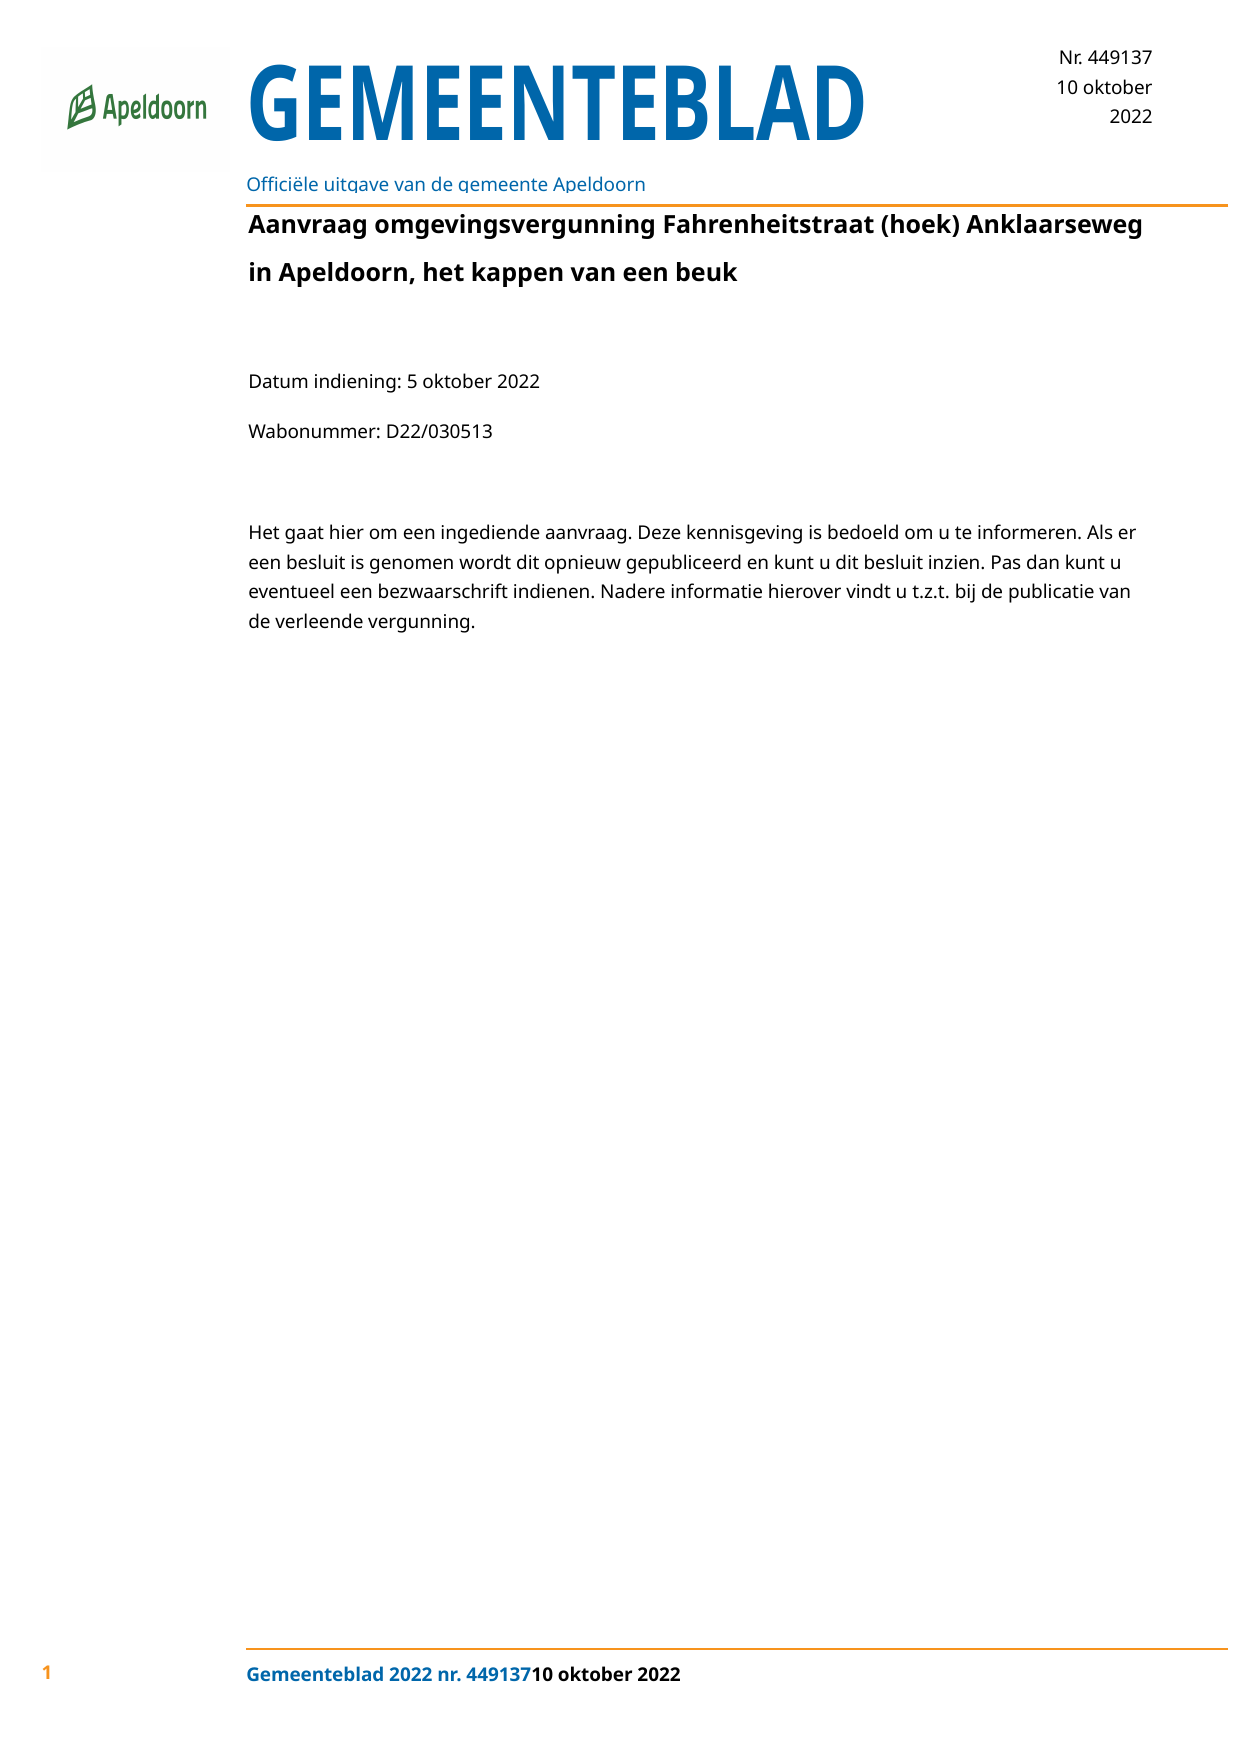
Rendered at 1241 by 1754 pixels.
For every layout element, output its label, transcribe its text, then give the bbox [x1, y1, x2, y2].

picture [41, 47, 231, 172]
text Datum indiening: 5 oktober 2022 [248, 368, 1152, 394]
text Wabonummer: D22/030513 [248, 419, 1152, 444]
text Het gaat hier om een ingediende aanvraag. Deze kennisgeving is bedoeld om u te informeren. Als er een besluit is genomen wordt dit opnieuw gepubliceerd en kunt u dit besluit inzien. Pas dan kunt u eventueel een bezwaarschrift indienen. Nadere informatie hierover vindt u t.z.t. bij de publicatie van de verleende vergunning. [248, 519, 1152, 634]
text Aanvraag omgevingsvergunning Fahrenheitstraat (hoek) Anklaarseweg in Apeldoorn, het kappen van een beuk [248, 207, 1152, 288]
